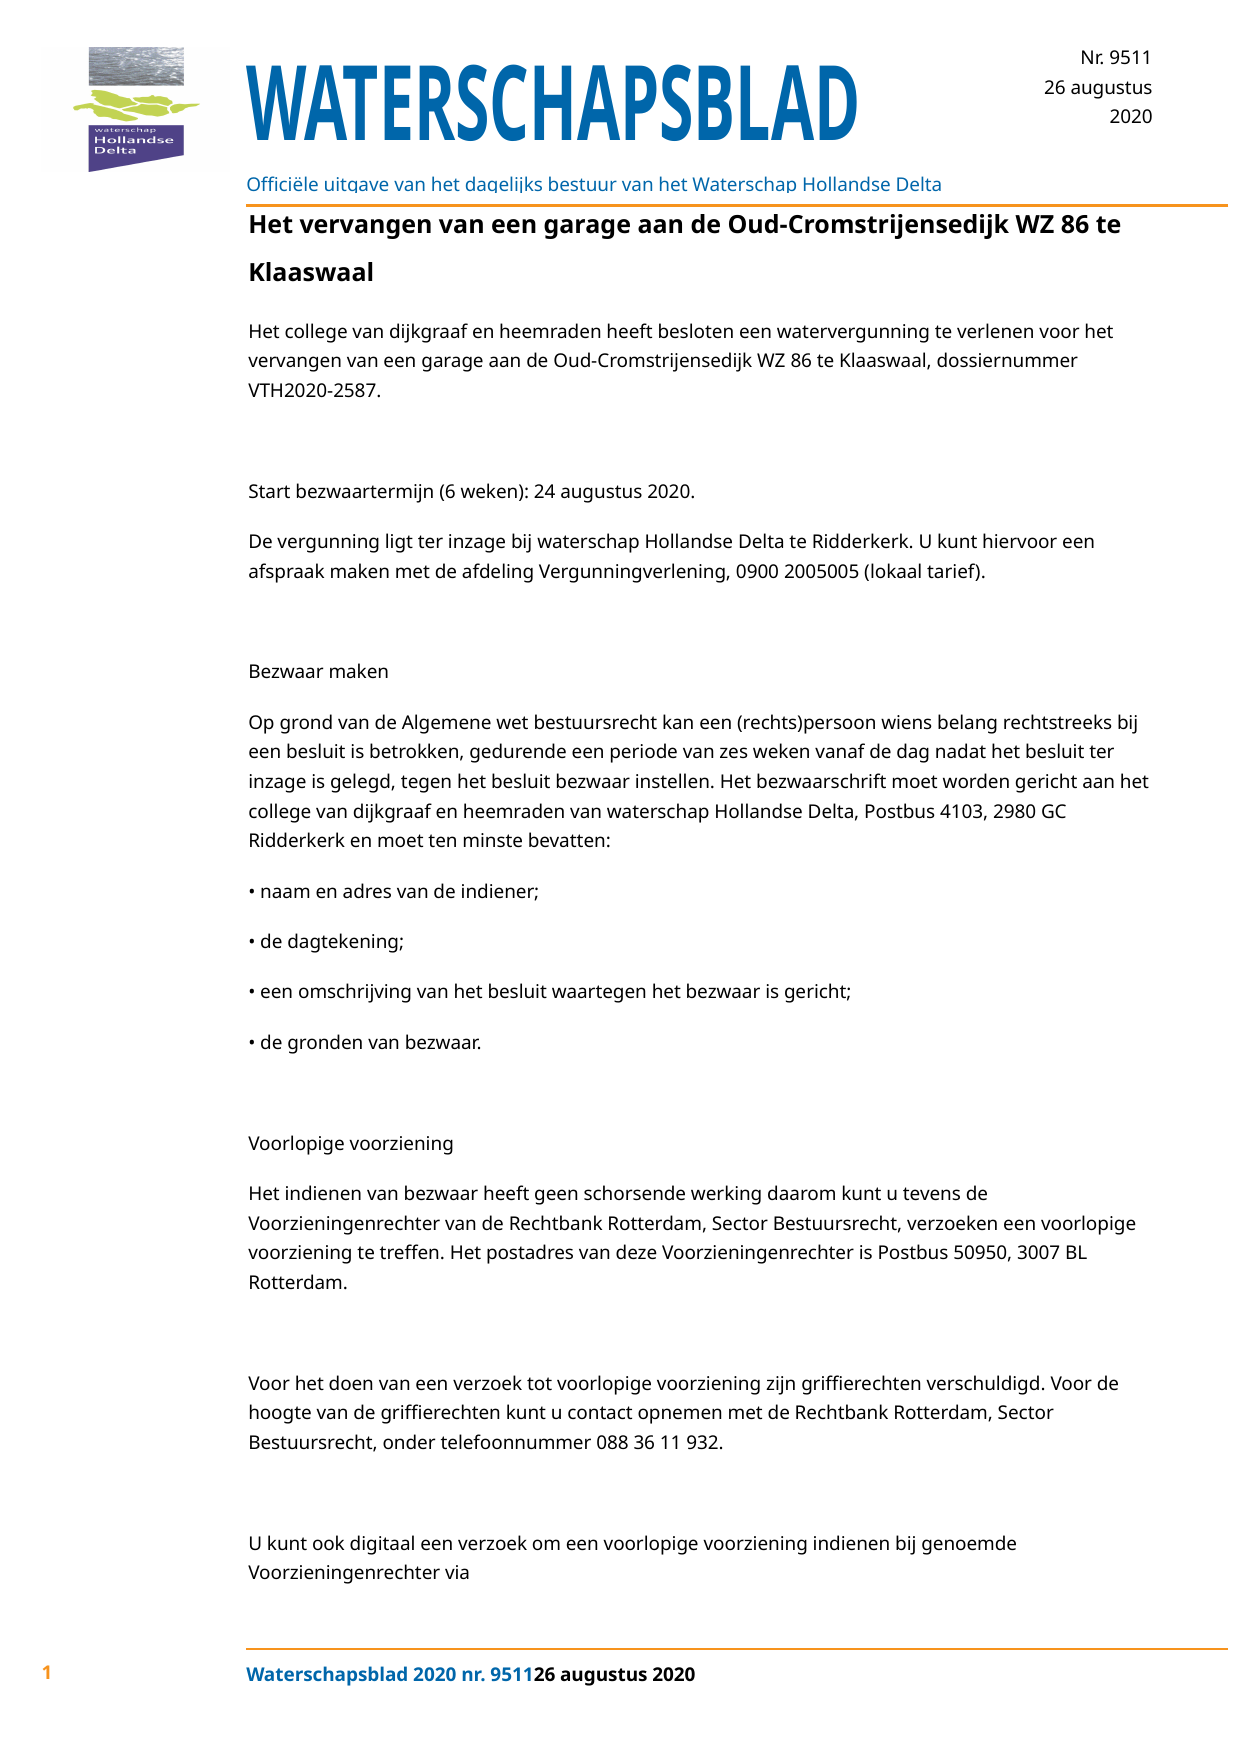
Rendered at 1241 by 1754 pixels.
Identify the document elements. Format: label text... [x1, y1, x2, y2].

text • de gronden van bezwaar. [248, 1029, 1152, 1055]
text Start bezwaartermijn (6 weken): 24 augustus 2020. [248, 478, 1152, 504]
text • naam en adres van de indiener; [248, 878, 1152, 904]
text U kunt ook digitaal een verzoek om een voorlopige voorziening indienen bij genoemde Voorzieningenrechter via [248, 1530, 1152, 1585]
text Voor het doen van een verzoek tot voorlopige voorziening zijn griffierechten verschuldigd. Voor de hoogte van de griffierechten kunt u contact opnemen met de Rechtbank Rotterdam, Sector Bestuursrecht, onder telefoonnummer 088 36 11 932. [248, 1370, 1152, 1455]
text Voorlopige voorziening [248, 1130, 1152, 1156]
text Bezwaar maken [248, 659, 1152, 684]
text Het indienen van bezwaar heeft geen schorsende werking daarom kunt u tevens de Voorzieningenrechter van de Rechtbank Rotterdam, Sector Bestuursrecht, verzoeken een voorlopige voorziening te treffen. Het postadres van deze Voorzieningenrechter is Postbus 50950, 3007 BL Rotterdam. [248, 1180, 1152, 1295]
text • de dagtekening; [248, 928, 1152, 954]
text De vergunning ligt ter inzage bij waterschap Hollandse Delta te Ridderkerk. U kunt hiervoor een afspraak maken met de afdeling Vergunningverlening, 0900 2005005 (lokaal tarief). [248, 528, 1152, 584]
text Het vervangen van een garage aan de Oud-Cromstrijensedijk WZ 86 te Klaaswaal [248, 207, 1152, 288]
picture [41, 47, 231, 172]
text Op grond van de Algemene wet bestuursrecht kan een (rechts)persoon wiens belang rechtstreeks bij een besluit is betrokken, gedurende een periode van zes weken vanaf de dag nadat het besluit ter inzage is gelegd, tegen het besluit bezwaar instellen. Het bezwaarschrift moet worden gericht aan het college van dijkgraaf en heemraden van waterschap Hollandse Delta, Postbus 4103, 2980 GC Ridderkerk en moet ten minste bevatten: [248, 709, 1152, 853]
text • een omschrijving van het besluit waartegen het bezwaar is gericht; [248, 979, 1152, 1004]
text Het college van dijkgraaf en heemraden heeft besloten een watervergunning te verlenen voor het vervangen van een garage aan de Oud-Cromstrijensedijk WZ 86 te Klaaswaal, dossiernummer VTH2020-2587. [248, 318, 1152, 403]
